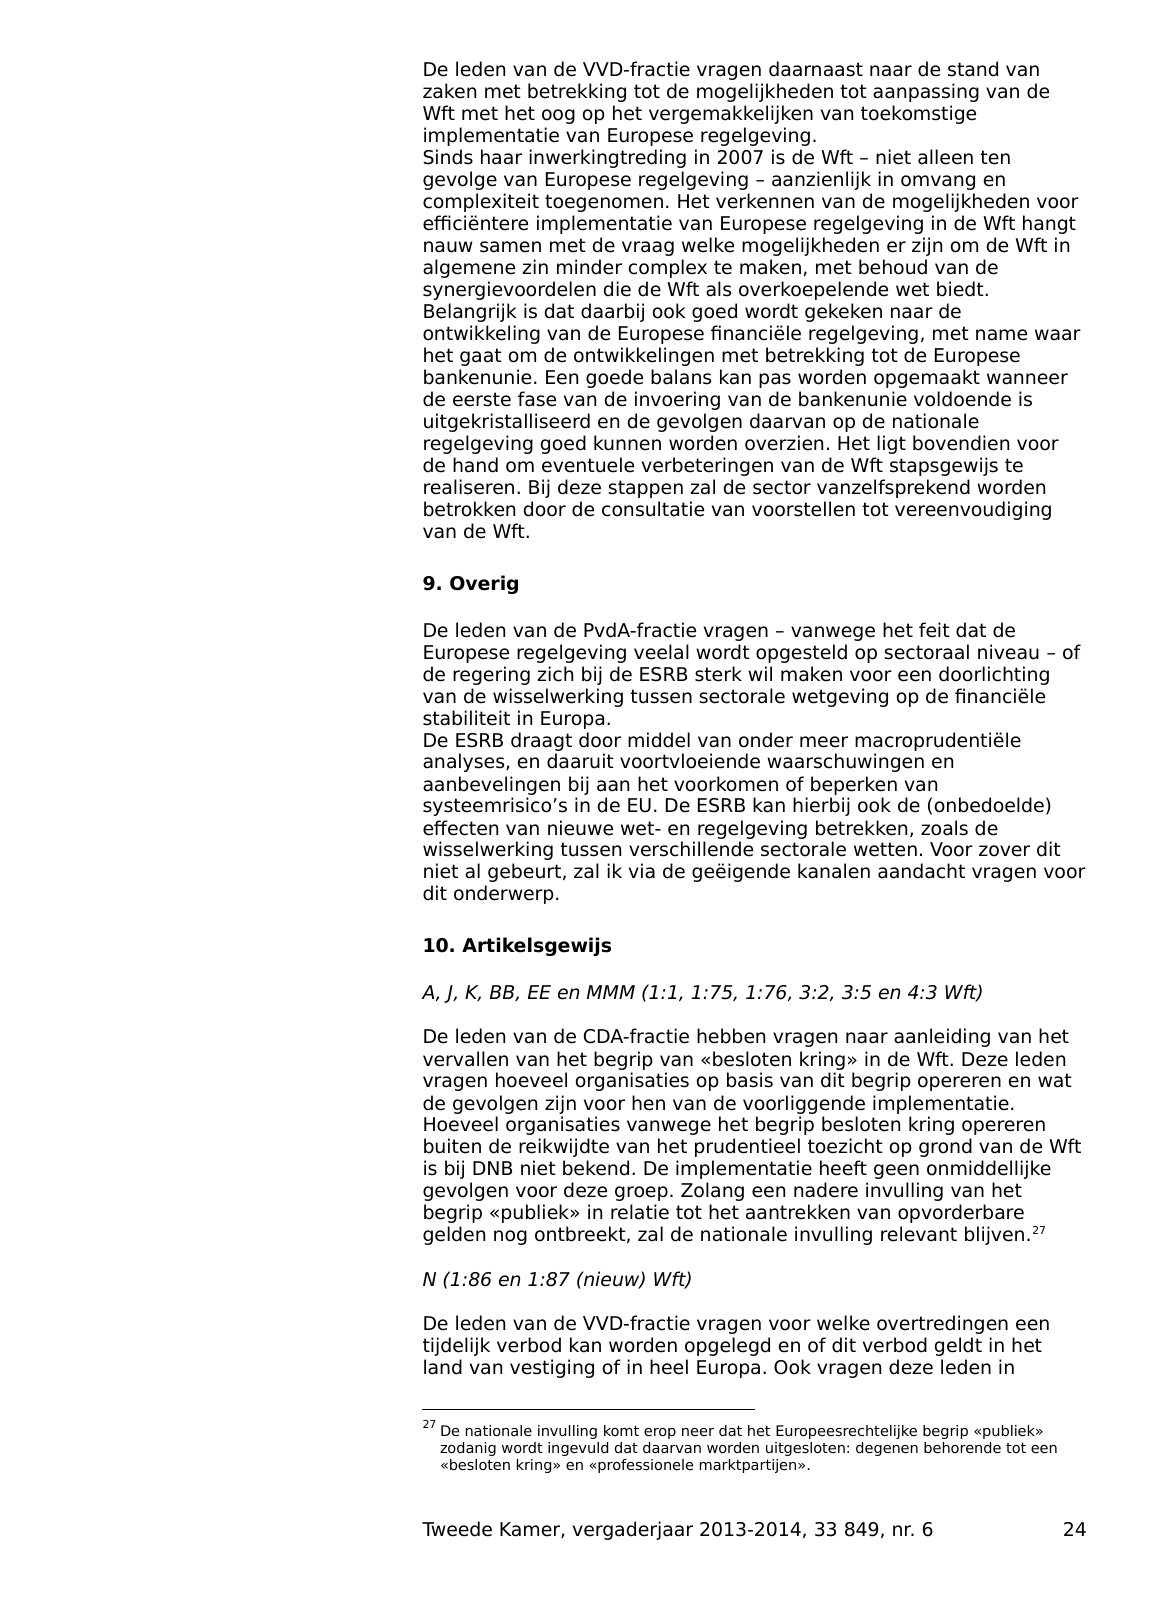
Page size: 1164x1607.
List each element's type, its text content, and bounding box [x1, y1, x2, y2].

text Sinds haar inwerkingtreding in 2007 is de Wft – niet alleen ten gevolge van Europese regelgeving – aanzienlijk in omvang en complexiteit toegenomen. Het verkennen van de mogelijkheden voor efficiëntere implementatie van Europese regelgeving in de Wft hangt nauw samen met de vraag welke mogelijkheden er zijn om de Wft in algemene zin minder complex te maken, met behoud van de synergievoordelen die de Wft als overkoepelende wet biedt. Belangrijk is dat daarbij ook goed wordt gekeken naar de ontwikkeling van de Europese financiële regelgeving, met name waar het gaat om de ontwikkelingen met betrekking tot de Europese bankenunie. Een goede balans kan pas worden opgemaakt wanneer de eerste fase van de invoering van de bankenunie voldoende is uitgekristalliseerd en de gevolgen daarvan op de nationale regelgeving goed kunnen worden overzien. Het ligt bovendien voor de hand om eventuele verbeteringen van de Wft stapsgewijs te realiseren. Bij deze stappen zal de sector vanzelfsprekend worden betrokken door de consultatie van voorstellen tot vereenvoudiging van de Wft. [422, 147, 1087, 543]
subtitle 10. Artikelsgewijs [422, 935, 1087, 957]
subtitle N (1:86 en 1:87 (nieuw) Wft) [422, 1268, 1087, 1290]
text De leden van de VVD-fractie vragen daarnaast naar de stand van zaken met betrekking tot de mogelijkheden tot aanpassing van de Wft met het oog op het vergemakkelijken van toekomstige implementatie van Europese regelgeving. [422, 59, 1087, 147]
text De leden van de PvdA-fractie vragen – vanwege het feit dat de Europese regelgeving veelal wordt opgesteld op sectoraal niveau – of de regering zich bij de ESRB sterk wil maken voor een doorlichting van de wisselwerking tussen sectorale wetgeving op de financiële stabiliteit in Europa. [422, 619, 1087, 729]
text De ESRB draagt door middel van onder meer macroprudentiële analyses, en daaruit voortvloeiende waarschuwingen en aanbevelingen bij aan het voorkomen of beperken van systeemrisico’s in de EU. De ESRB kan hierbij ook de (onbedoelde) effecten van nieuwe wet- en regelgeving betrekken, zoals de wisselwerking tussen verschillende sectorale wetten. Voor zover dit niet al gebeurt, zal ik via de geëigende kanalen aandacht vragen voor dit onderwerp. [422, 729, 1087, 905]
text Hoeveel organisaties vanwege het begrip besloten kring opereren buiten de reikwijdte van het prudentieel toezicht op grond van de Wft is bij DNB niet bekend. De implementatie heeft geen onmiddellijke gevolgen voor deze groep. Zolang een nadere invulling van het begrip «publiek» in relatie tot het aantrekken van opvorderbare gelden nog ontbreekt, zal de nationale invulling relevant blijven. [422, 1114, 1087, 1246]
text De leden van de VVD-fractie vragen voor welke overtredingen een tijdelijk verbod kan worden opgelegd en of dit verbod geldt in het land van vestiging of in heel Europa. Ook vragen deze leden in [422, 1313, 1087, 1378]
text De nationale invulling komt erop neer dat het Europeesrechtelijke begrip «publiek» zodanig wordt ingevuld dat daarvan worden uitgesloten: degenen behorende tot een «besloten kring» en «professionele marktpartijen». [422, 1418, 1087, 1474]
subtitle A, J, K, BB, EE en MMM (1:1, 1:75, 1:76, 3:2, 3:5 en 4:3 Wft) [422, 982, 1087, 1004]
text De leden van de CDA-fractie hebben vragen naar aanleiding van het vervallen van het begrip van «besloten kring» in de Wft. Deze leden vragen hoeveel organisaties op basis van dit begrip opereren en wat de gevolgen zijn voor hen van de voorliggende implementatie. [422, 1026, 1087, 1114]
subtitle 9. Overig [422, 573, 1087, 594]
